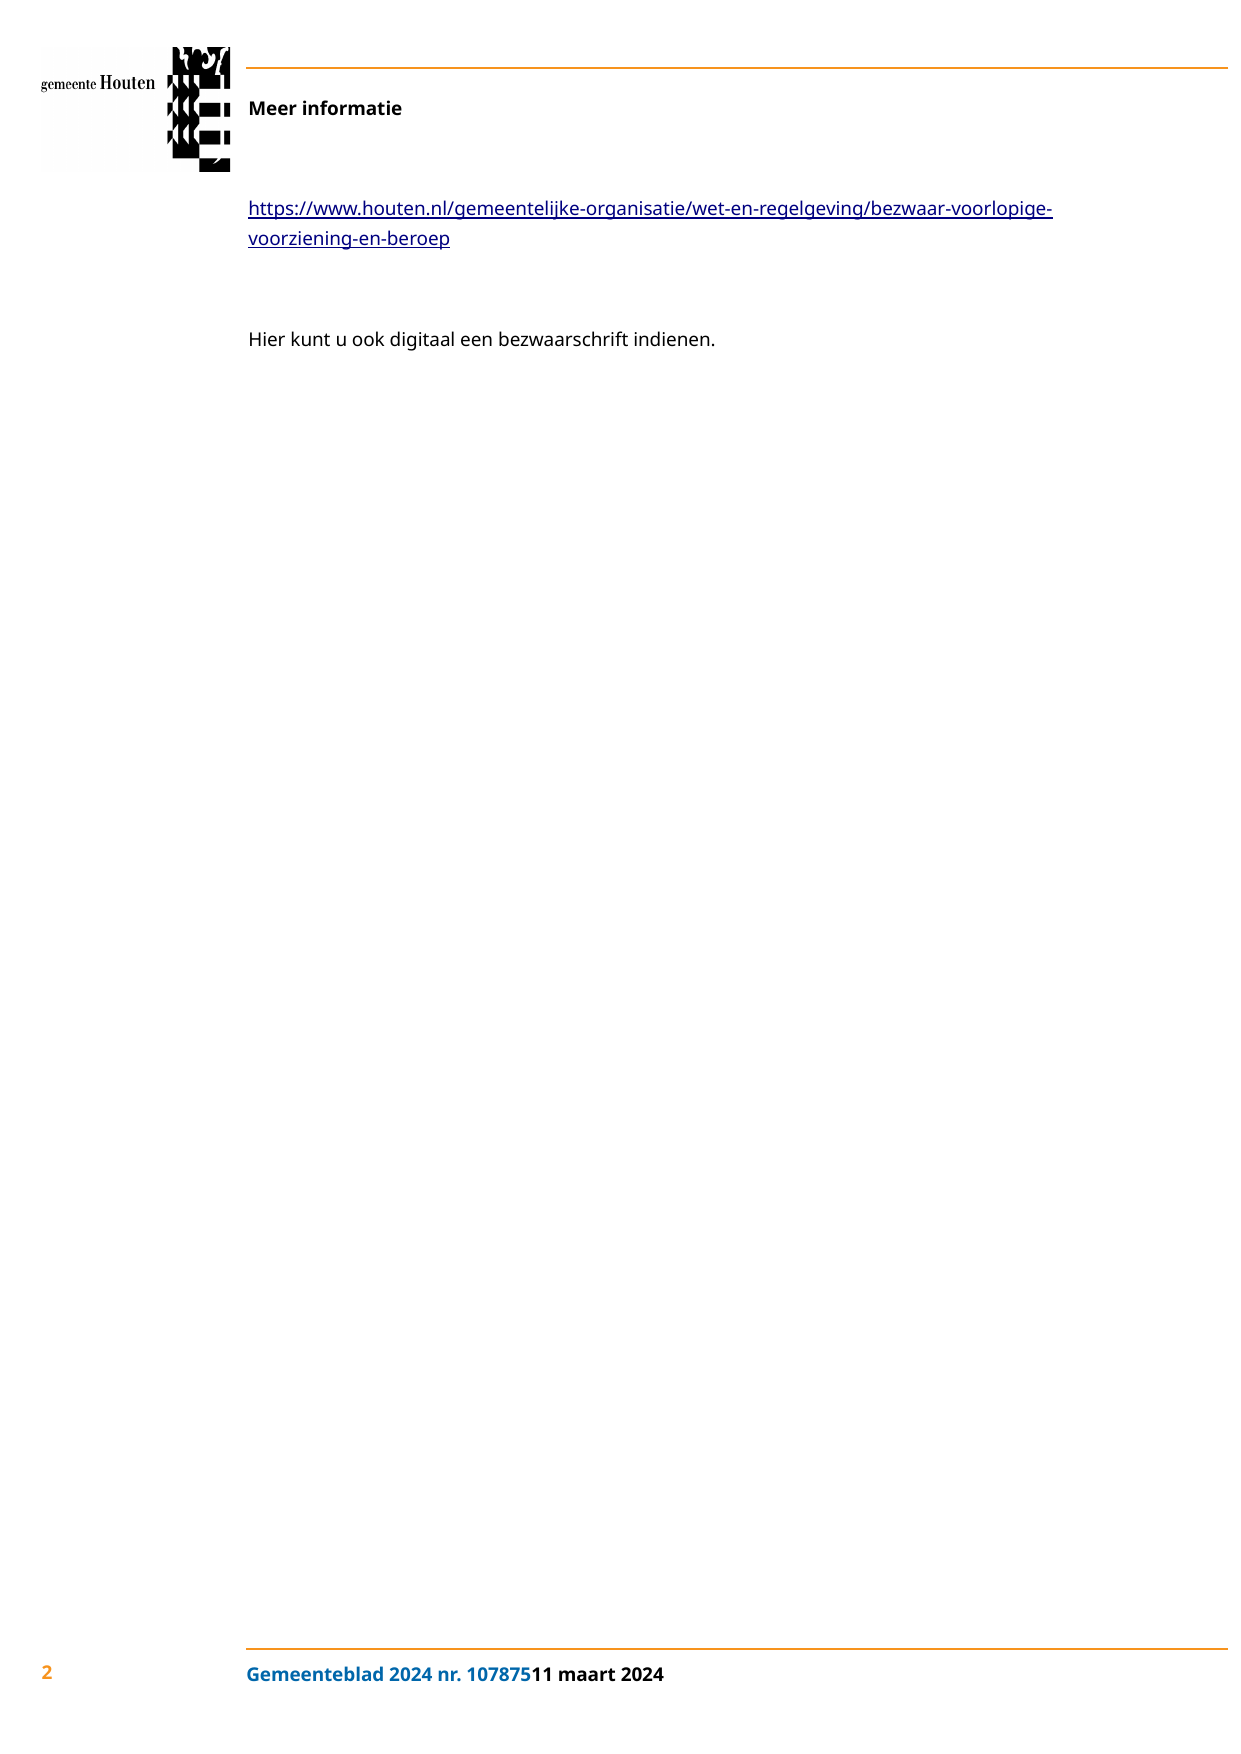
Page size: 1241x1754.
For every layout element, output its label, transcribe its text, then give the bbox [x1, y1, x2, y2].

picture [41, 47, 231, 172]
text https://www.houten.nl/gemeentelijke-organisatie/wet-en-regelgeving/bezwaar-voorlopige-voorziening-en-beroep [248, 196, 1152, 251]
text Hier kunt u ook digitaal een bezwaarschrift indienen. [248, 326, 1152, 352]
text Meer informatie [248, 95, 1152, 121]
